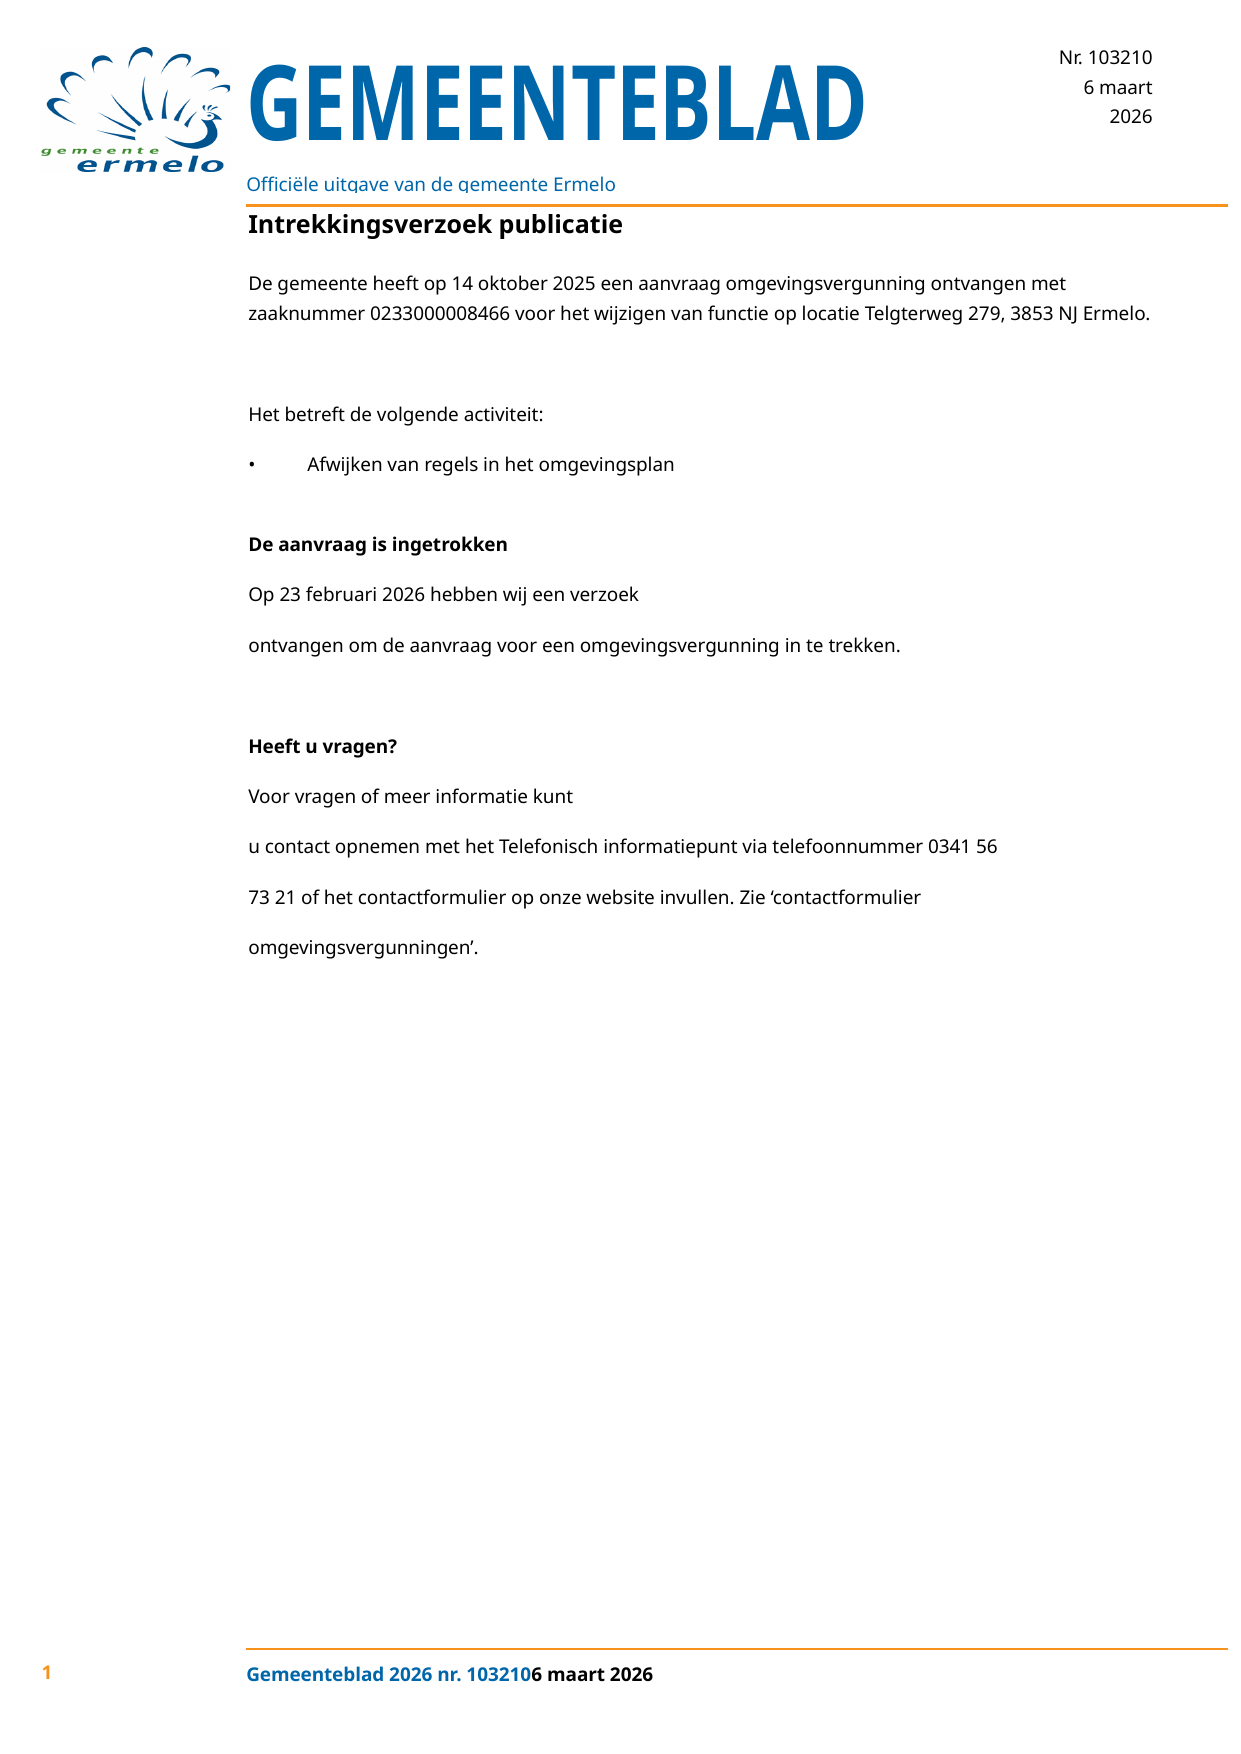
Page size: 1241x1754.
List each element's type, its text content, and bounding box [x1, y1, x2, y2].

list Afwijken van regels in het omgevingsplan [248, 451, 1152, 477]
text 73 21 of het contactformulier op onze website invullen. Zie ‘contactformulier [248, 884, 1152, 910]
text De gemeente heeft op 14 oktober 2025 een aanvraag omgevingsvergunning ontvangen met zaaknummer 0233000008466 voor het wijzigen van functie op locatie Telgterweg 279, 3853 NJ Ermelo. [248, 270, 1152, 326]
text Het betreft de volgende activiteit: [248, 401, 1152, 426]
text De aanvraag is ingetrokken [248, 531, 1152, 557]
text u contact opnemen met het Telefonisch informatiepunt via telefoonnummer 0341 56 [248, 834, 1152, 859]
picture [41, 47, 231, 172]
text omgevingsvergunningen’. [248, 934, 1152, 960]
text ontvangen om de aanvraag voor een omgevingsvergunning in te trekken. [248, 632, 1152, 658]
text Voor vragen of meer informatie kunt [248, 783, 1152, 809]
text Intrekkingsverzoek publicatie [248, 207, 1152, 241]
text Op 23 februari 2026 hebben wij een verzoek [248, 582, 1152, 607]
text Heeft u vragen? [248, 733, 1152, 758]
